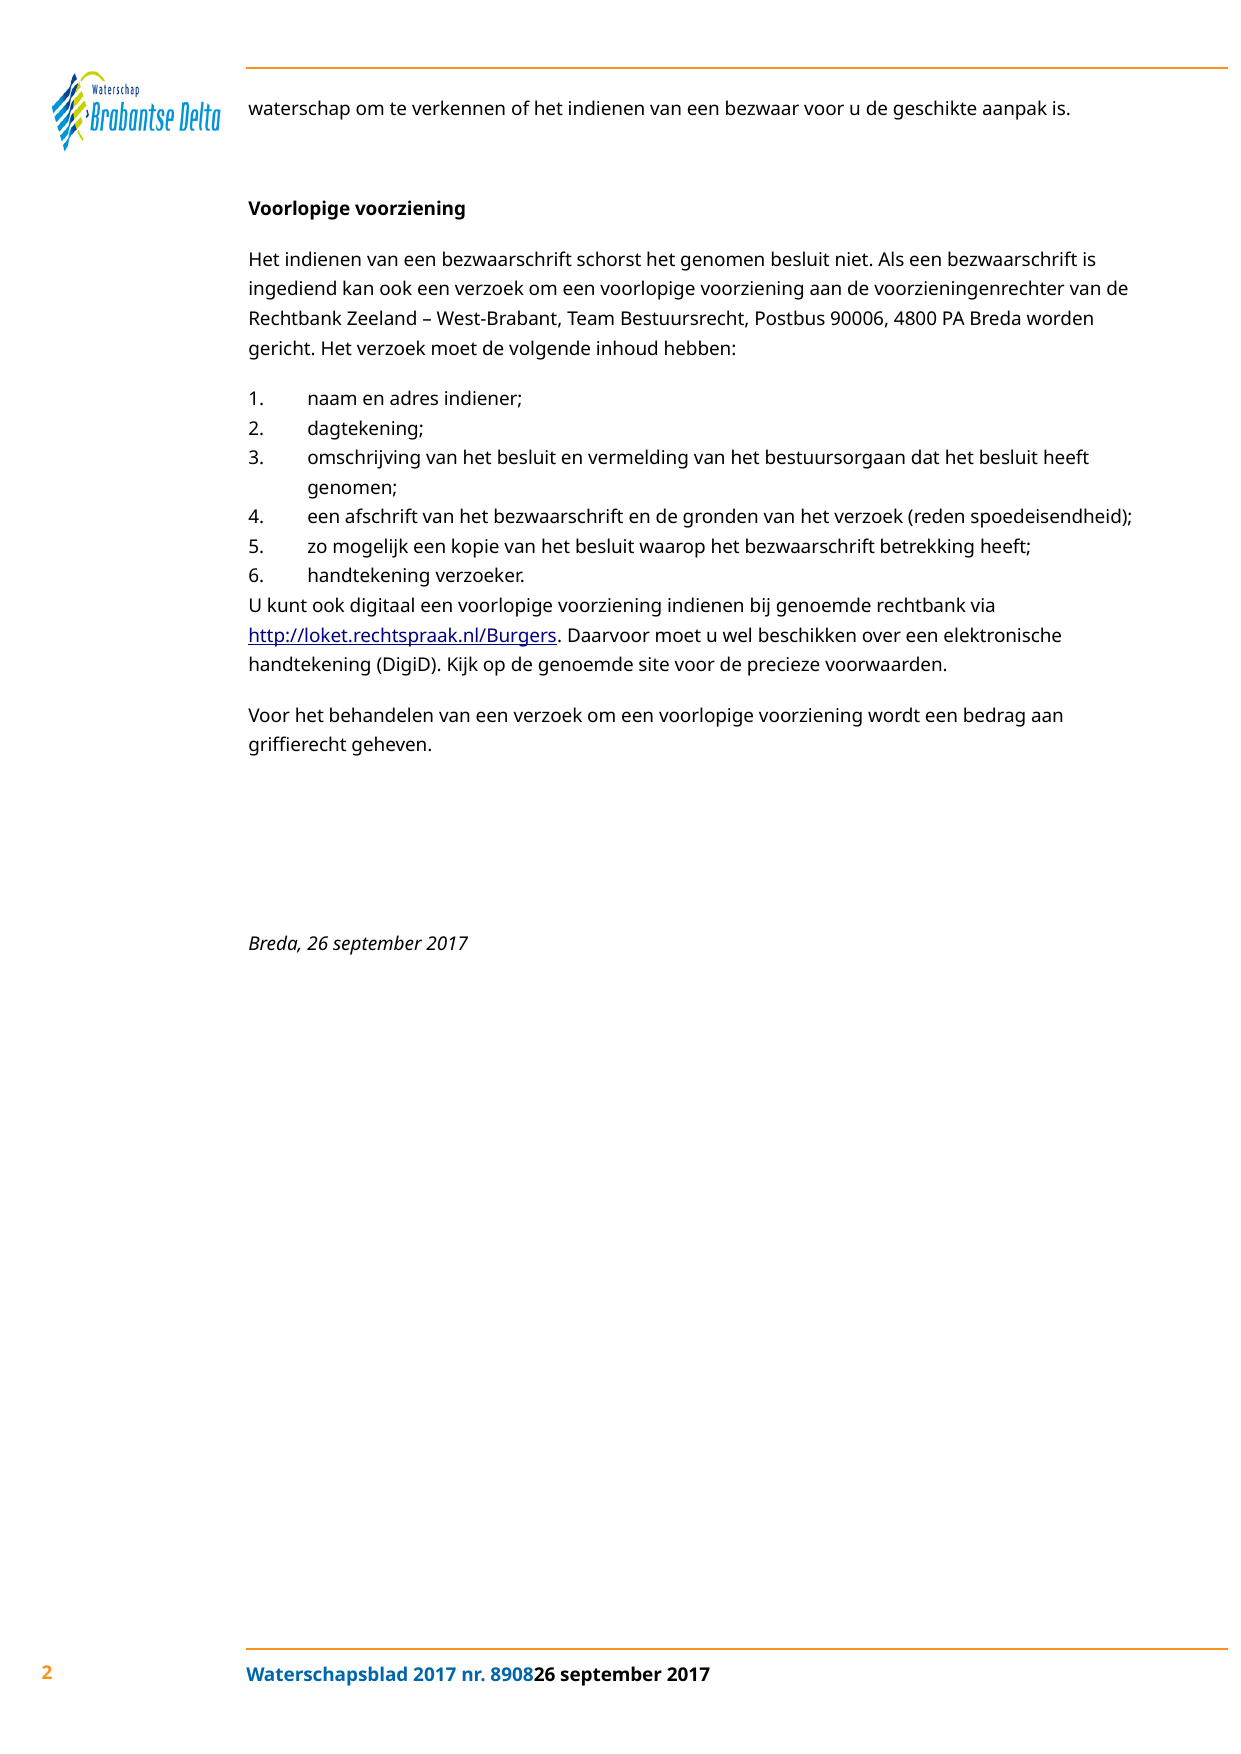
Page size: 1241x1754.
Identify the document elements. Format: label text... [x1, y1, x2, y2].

text Voor het behandelen van een verzoek om een voorlopige voorziening wordt een bedrag aan griffierecht geheven. [248, 702, 1152, 757]
list een afschrift van het bezwaarschrift en de gronden van het verzoek (reden spoedeisendheid); [248, 503, 1152, 529]
list handtekening verzoeker. [248, 563, 1152, 588]
text Breda, 26 september 2017 [248, 931, 1152, 956]
list dagtekening; [248, 415, 1152, 441]
list naam en adres indiener; [248, 385, 1152, 411]
text Voorlopige voorziening [248, 196, 1152, 221]
text waterschap om te verkennen of het indienen van een bezwaar voor u de geschikte aanpak is. [248, 95, 1152, 121]
text Het indienen van een bezwaarschrift schorst het genomen besluit niet. Als een bezwaarschrift is ingediend kan ook een verzoek om een voorlopige voorziening aan de voorzieningenrechter van de Rechtbank Zeeland – West-Brabant, Team Bestuursrecht, Postbus 90006, 4800 PA Breda worden gericht. Het verzoek moet de volgende inhoud hebben: [248, 246, 1152, 361]
list zo mogelijk een kopie van het besluit waarop het bezwaarschrift betrekking heeft; [248, 533, 1152, 559]
text U kunt ook digitaal een voorlopige voorziening indienen bij genoemde rechtbank via http://loket.rechtspraak.nl/Burgers. Daarvoor moet u wel beschikken over een elektronische handtekening (DigiD). Kijk op de genoemde site voor de precieze voorwaarden. [248, 592, 1152, 677]
picture [41, 47, 231, 172]
list omschrijving van het besluit en vermelding van het bestuursorgaan dat het besluit heeft genomen; [248, 444, 1152, 500]
